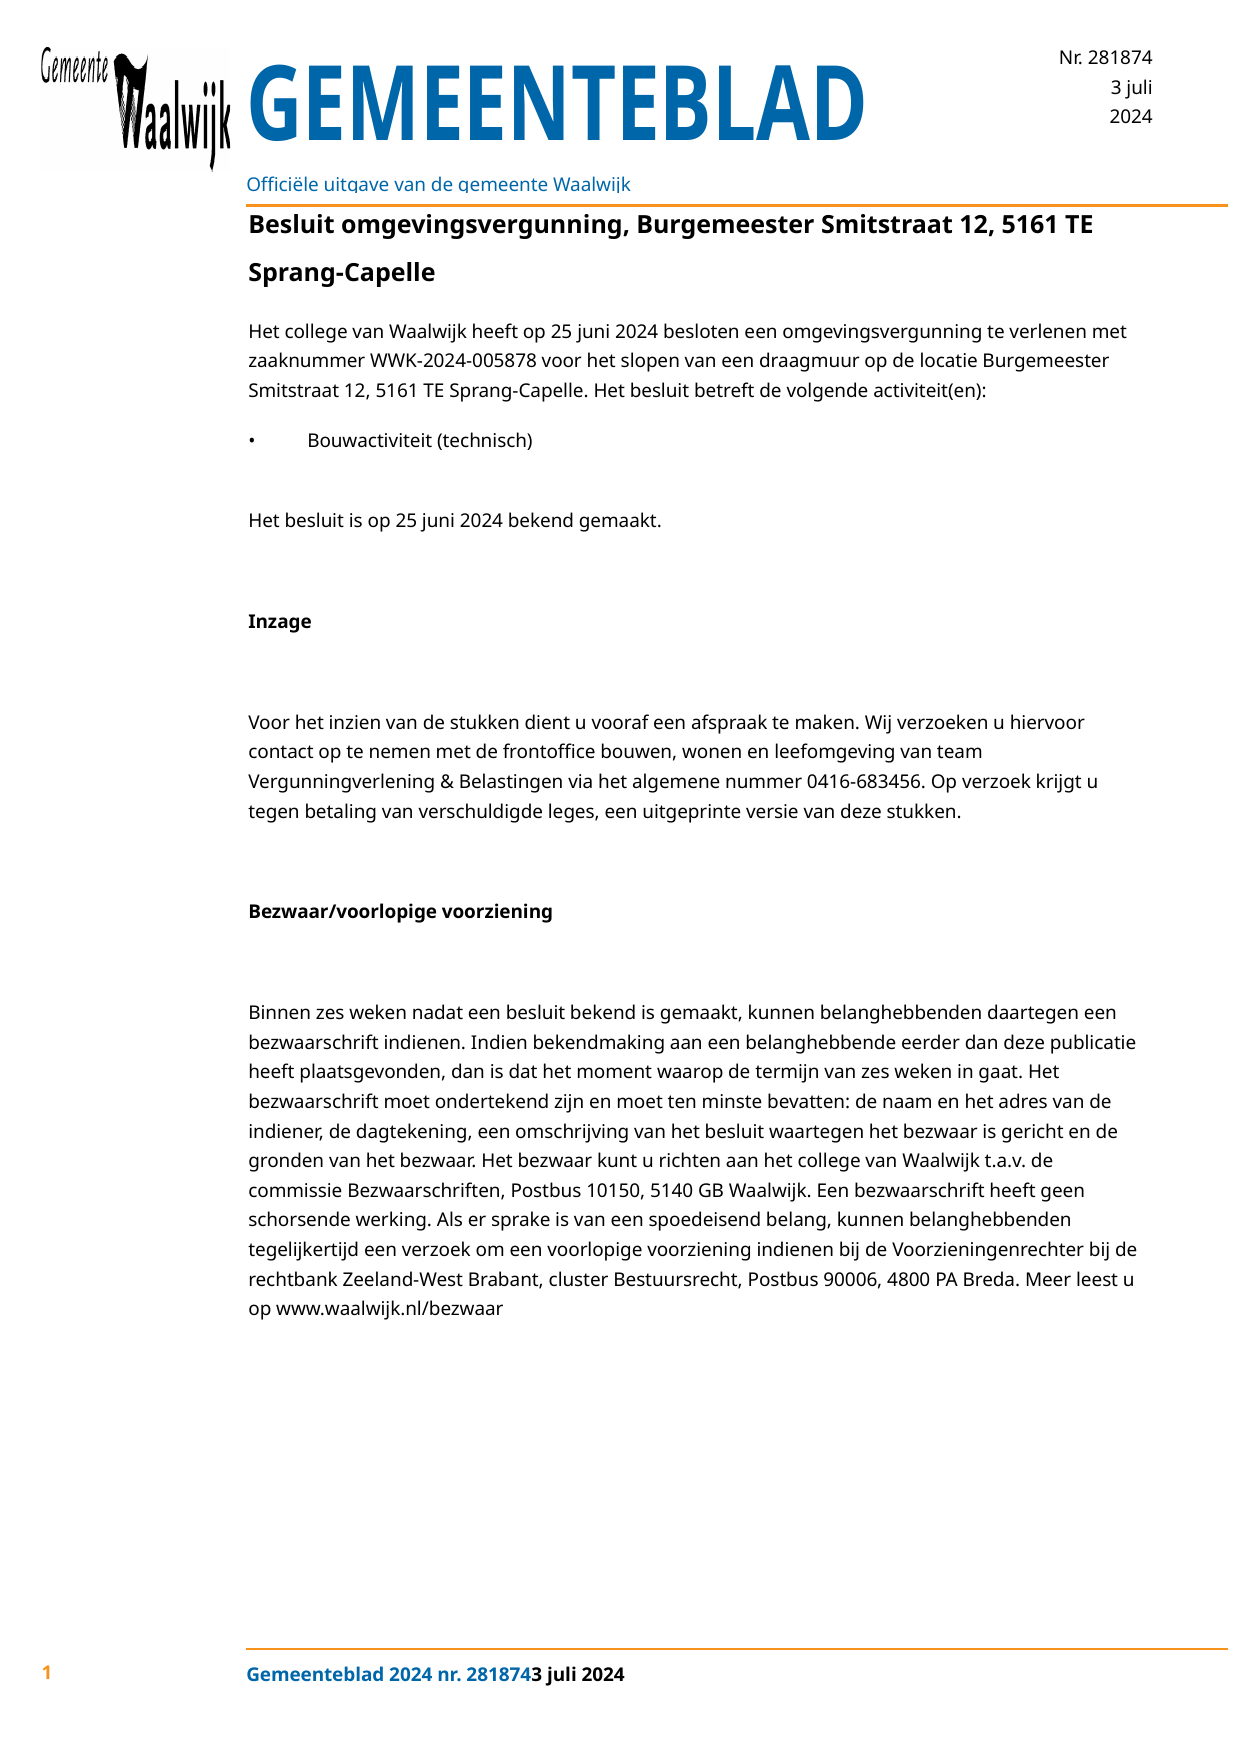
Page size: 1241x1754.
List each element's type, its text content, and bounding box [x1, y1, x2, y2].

text Binnen zes weken nadat een besluit bekend is gemaakt, kunnen belanghebbenden daartegen een bezwaarschrift indienen. Indien bekendmaking aan een belanghebbende eerder dan deze publicatie heeft plaatsgevonden, dan is dat het moment waarop de termijn van zes weken in gaat. Het bezwaarschrift moet ondertekend zijn en moet ten minste bevatten: de naam en het adres van de indiener, de dagtekening, een omschrijving van het besluit waartegen het bezwaar is gericht en de gronden van het bezwaar. Het bezwaar kunt u richten aan het college van Waalwijk t.a.v. de commissie Bezwaarschriften, Postbus 10150, 5140 GB Waalwijk. Een bezwaarschrift heeft geen schorsende werking. Als er sprake is van een spoedeisend belang, kunnen belanghebbenden tegelijkertijd een verzoek om een voorlopige voorziening indienen bij de Voorzieningenrechter bij de rechtbank Zeeland-West Brabant, cluster Bestuursrecht, Postbus 90006, 4800 PA Breda. Meer leest u op www.waalwijk.nl/bezwaar [248, 999, 1152, 1321]
list Bouwactiviteit (technisch) [248, 427, 1152, 453]
text Het besluit is op 25 juni 2024 bekend gemaakt. [248, 507, 1152, 533]
text Het college van Waalwijk heeft op 25 juni 2024 besloten een omgevingsvergunning te verlenen met zaaknummer WWK-2024-005878 voor het slopen van een draagmuur op de locatie Burgemeester Smitstraat 12, 5161 TE Sprang-Capelle. Het besluit betreft de volgende activiteit(en): [248, 318, 1152, 403]
text Besluit omgevingsvergunning, Burgemeester Smitstraat 12, 5161 TE Sprang-Capelle [248, 207, 1152, 288]
picture [41, 47, 231, 172]
text Inzage [248, 608, 1152, 634]
text Voor het inzien van de stukken dient u vooraf een afspraak te maken. Wij verzoeken u hiervoor contact op te nemen met de frontoffice bouwen, wonen en leefomgeving van team Vergunningverlening & Belastingen via het algemene nummer 0416-683456. Op verzoek krijgt u tegen betaling van verschuldigde leges, een uitgeprinte versie van deze stukken. [248, 709, 1152, 824]
text Bezwaar/voorlopige voorziening [248, 899, 1152, 924]
